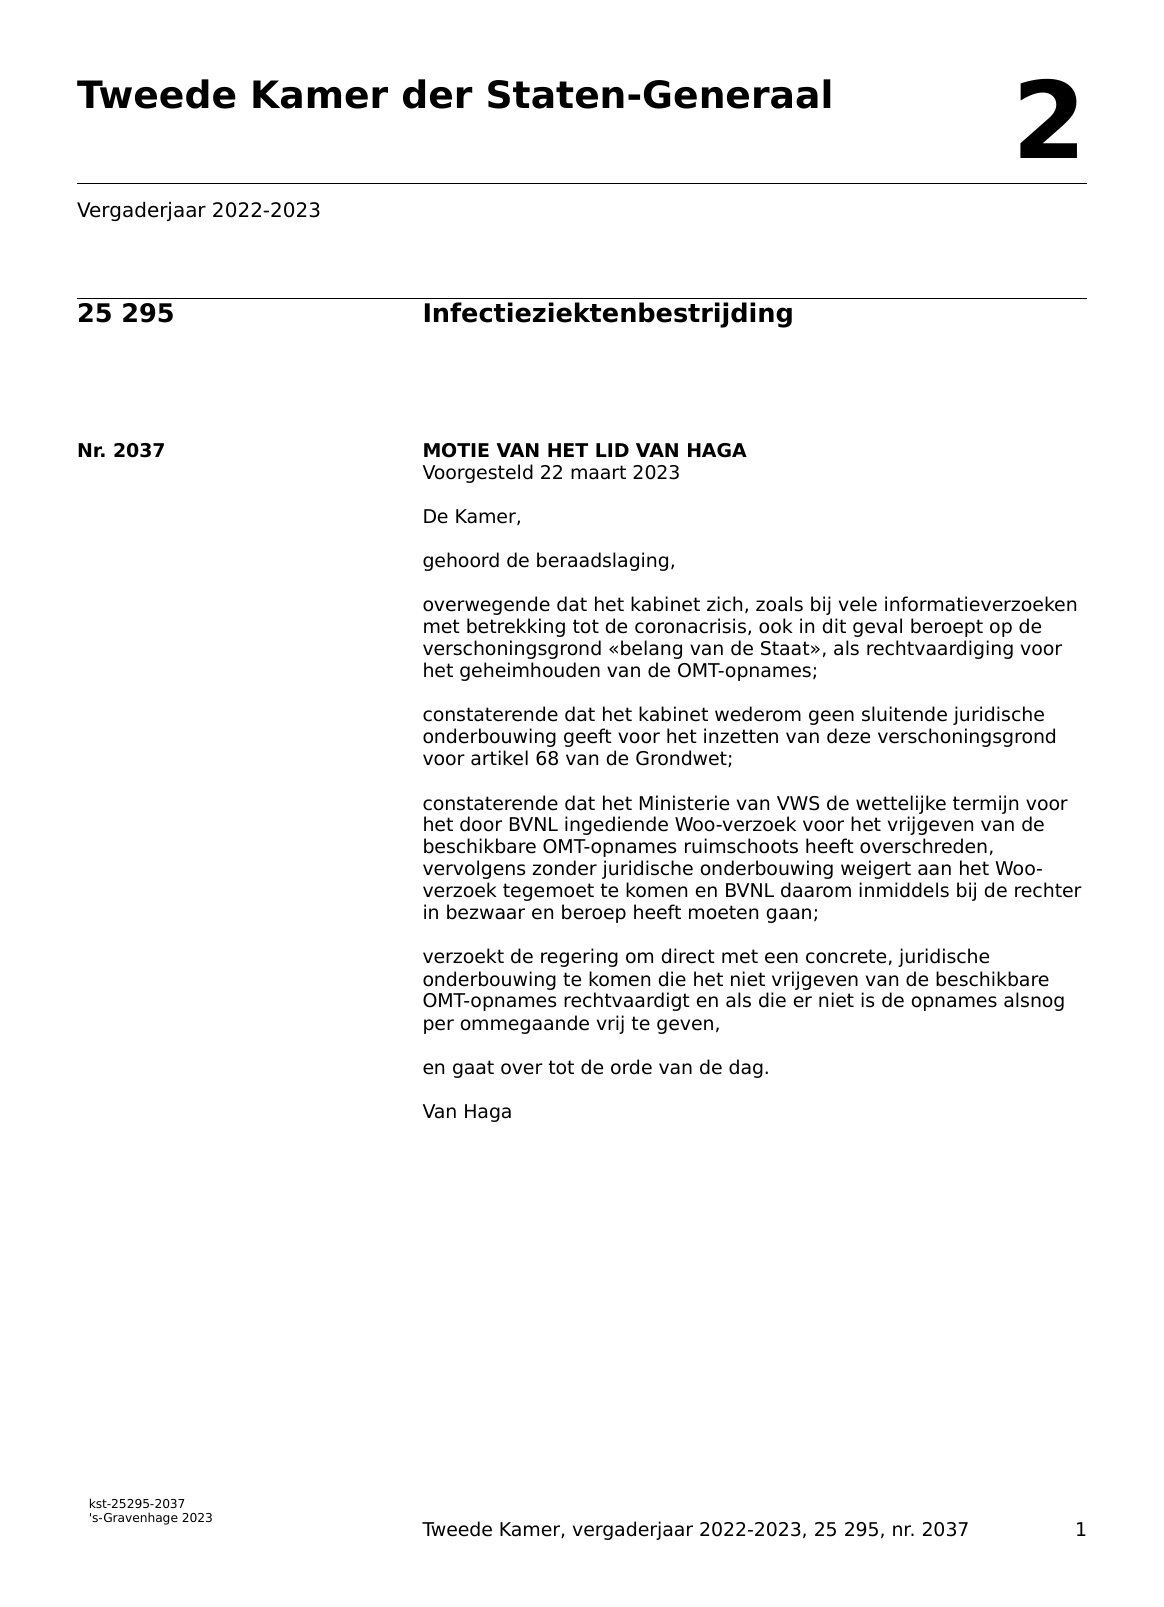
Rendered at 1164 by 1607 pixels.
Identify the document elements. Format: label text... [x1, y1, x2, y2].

text 's-Gravenhage 2023 [88, 1511, 323, 1525]
text constaterende dat het kabinet wederom geen sluitende juridische onderbouwing geeft voor het inzetten van deze verschoningsgrond voor artikel 68 van de Grondwet; [422, 704, 1087, 770]
text verzoekt de regering om direct met een concrete, juridische onderbouwing te komen die het niet vrijgeven van de beschikbare OMT-opnames rechtvaardigt en als die er niet is de opnames alsnog per ommegaande vrij te geven, [422, 946, 1087, 1034]
text gehoord de beraadslaging, [422, 550, 1087, 572]
text De Kamer, [422, 506, 1087, 528]
subtitle Nr. 2037 MOTIE VAN HET LID VAN HAGA [77, 440, 1087, 462]
table_header Tweede Kamer der Staten-Generaal [77, 59, 886, 183]
table_cell Vergaderjaar 2022-2023 [77, 184, 1087, 298]
text constaterende dat het Ministerie van VWS de wettelijke termijn voor het door BVNL ingediende Woo-verzoek voor het vrijgeven van de beschikbare OMT-opnames ruimschoots heeft overschreden, vervolgens zonder juridische onderbouwing weigert aan het Woo-verzoek tegemoet te komen en BVNL daarom inmiddels bij de rechter in bezwaar en beroep heeft moeten gaan; [422, 792, 1087, 924]
table_header 2 [886, 59, 1087, 183]
text overwegende dat het kabinet zich, zoals bij vele informatieverzoeken met betrekking tot de coronacrisis, ook in dit geval beroept op de verschoningsgrond «belang van de Staat», als rechtvaardiging voor het geheimhouden van de OMT-opnames; [422, 594, 1087, 682]
text kst-25295-2037 [88, 1497, 323, 1511]
text Voorgesteld 22 maart 2023 [422, 462, 1087, 484]
subtitle 25 295 Infectieziektenbestrijding [77, 299, 1087, 329]
text Van Haga [422, 1101, 1087, 1123]
text en gaat over tot de orde van de dag. [422, 1057, 1087, 1078]
